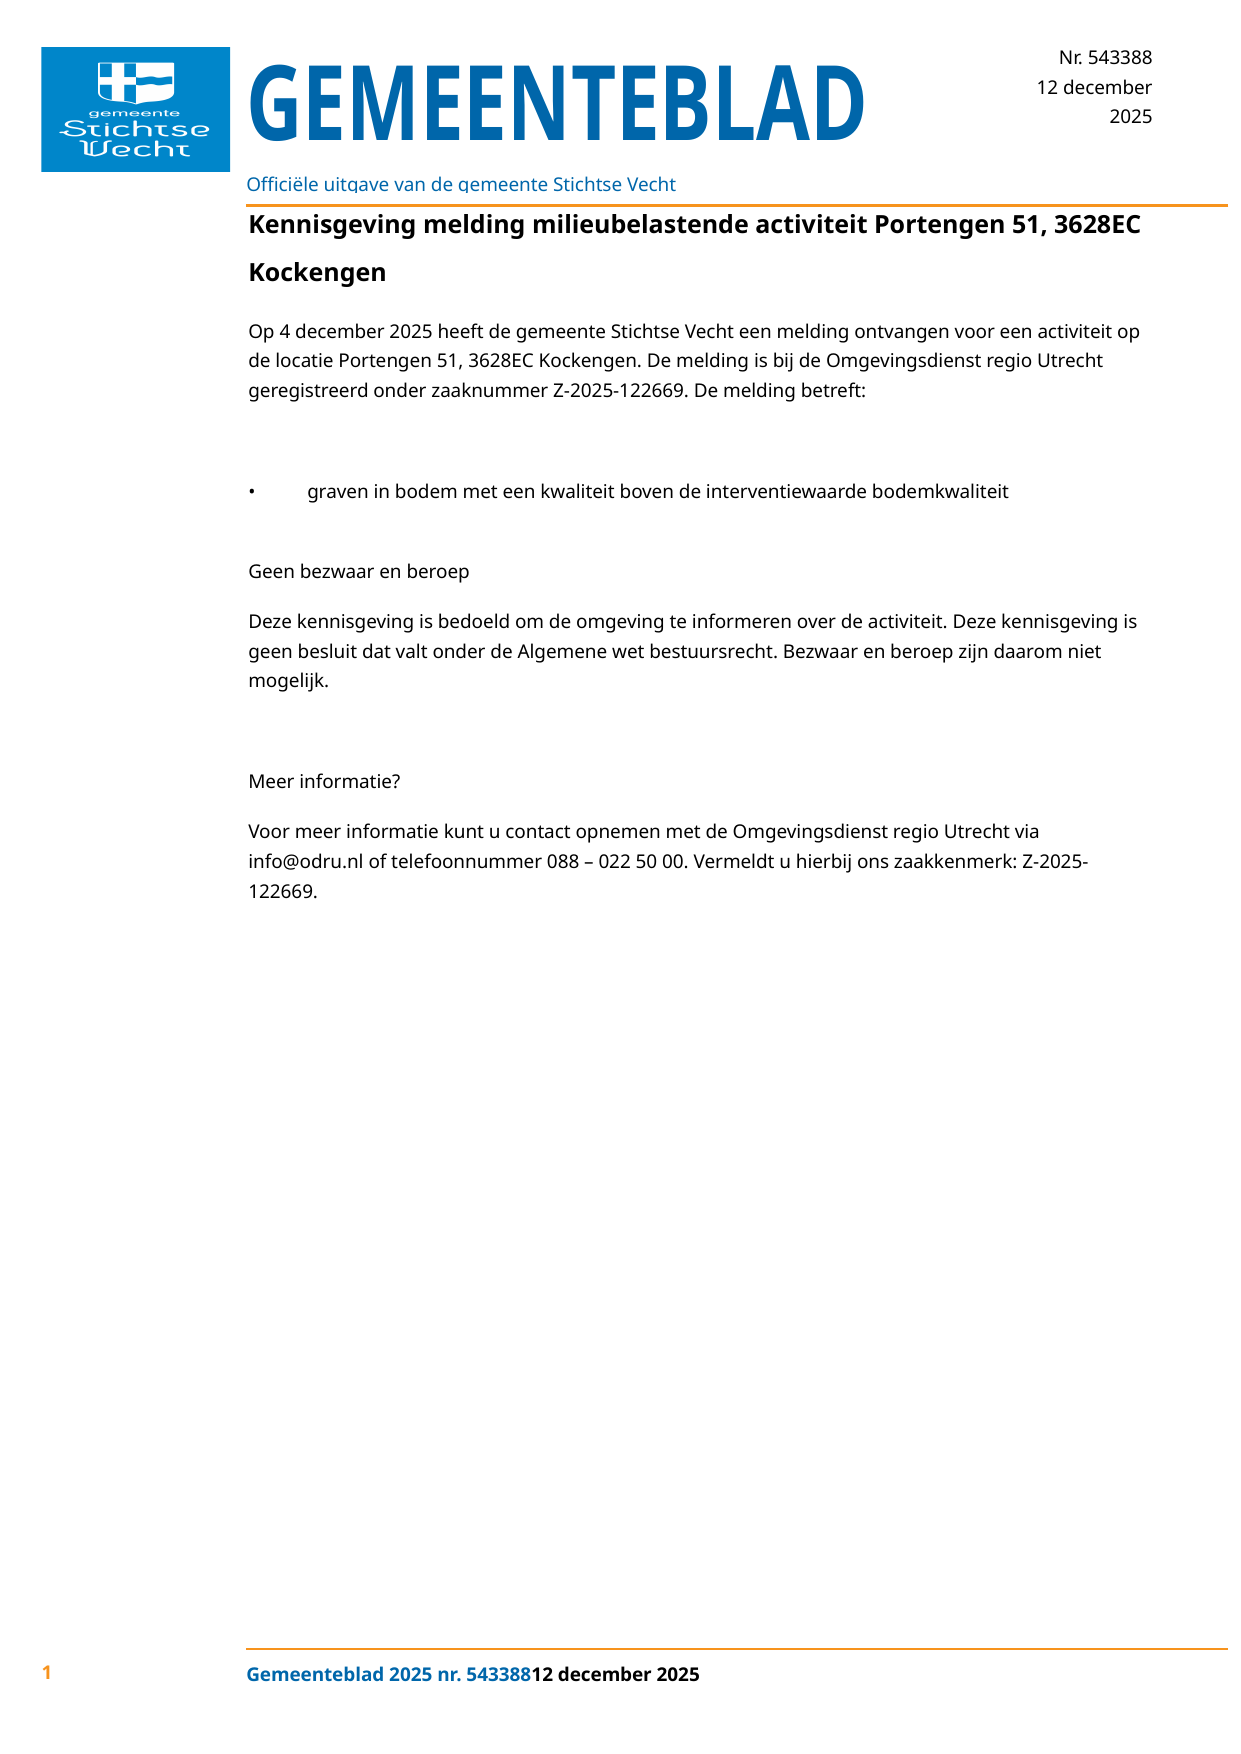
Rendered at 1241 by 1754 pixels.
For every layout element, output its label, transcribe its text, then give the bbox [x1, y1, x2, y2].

picture [99, 63, 135, 101]
text Op 4 december 2025 heeft de gemeente Stichtse Vecht een melding ontvangen voor een activiteit op de locatie Portengen 51, 3628EC Kockengen. De melding is bij de Omgevingsdienst regio Utrecht geregistreerd onder zaaknummer Z-2025-122669. De melding betreft: [248, 318, 1152, 403]
picture [137, 63, 174, 103]
text Meer informatie? [248, 768, 1152, 794]
text Deze kennisgeving is bedoeld om de omgeving te informeren over de activiteit. Deze kennisgeving is geen besluit dat valt onder de Algemene wet bestuursrecht. Bezwaar en beroep zijn daarom niet mogelijk. [248, 608, 1152, 693]
text Voor meer informatie kunt u contact opnemen met de Omgevingsdienst regio Utrecht via info@odru.nl of telefoonnummer 088 – 022 50 00. Vermeldt u hierbij ons zaakkenmerk: Z-2025-122669. [248, 819, 1152, 904]
text Geen bezwaar en beroep [248, 558, 1152, 584]
text Kennisgeving melding milieubelastende activiteit Portengen 51, 3628EC Kockengen [248, 207, 1152, 288]
list graven in bodem met een kwaliteit boven de interventiewaarde bodemkwaliteit [248, 478, 1152, 504]
